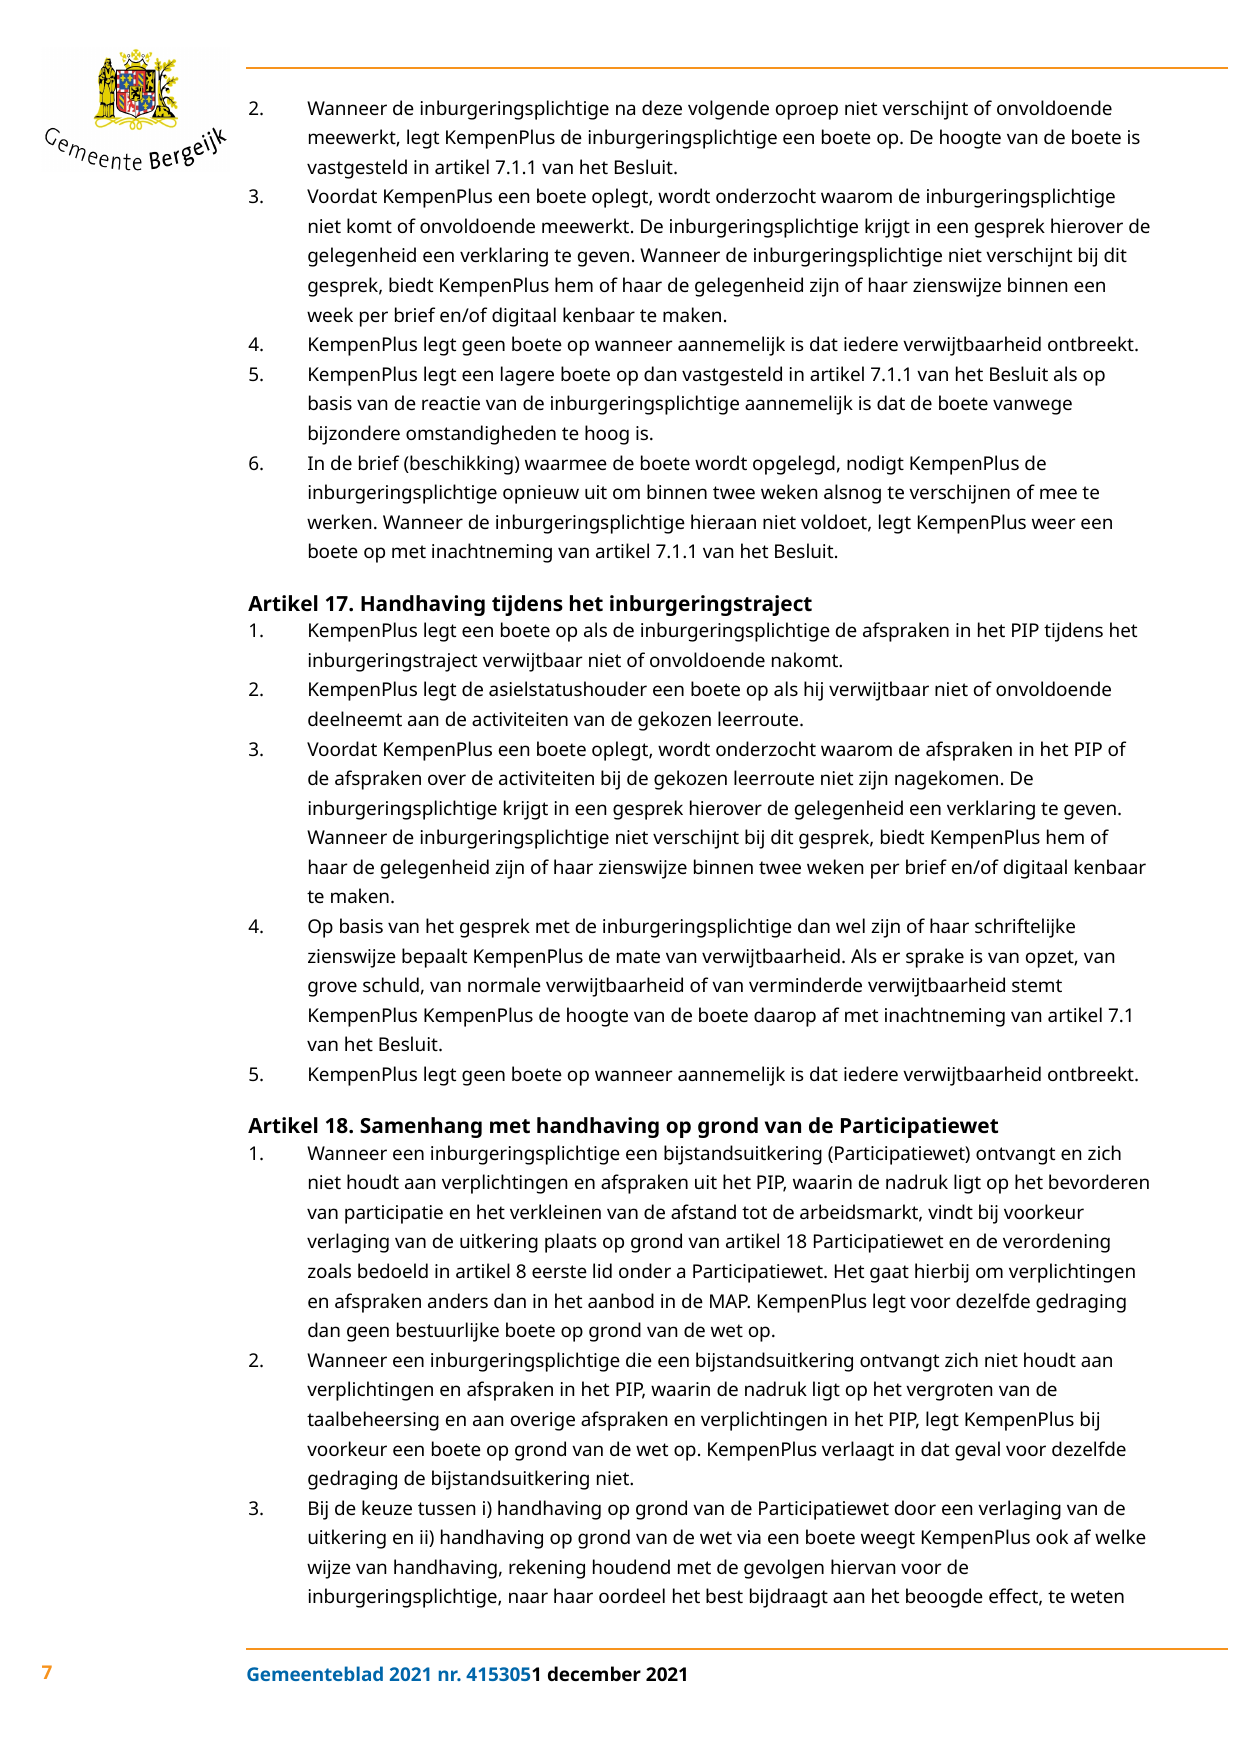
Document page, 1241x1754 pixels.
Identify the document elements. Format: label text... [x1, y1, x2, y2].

list KempenPlus legt geen boete op wanneer aannemelijk is dat iedere verwijtbaarheid ontbreekt. [248, 331, 1152, 357]
list Voordat KempenPlus een boete oplegt, wordt onderzocht waarom de afspraken in het PIP of de afspraken over de activiteiten bij de gekozen leerroute niet zijn nagekomen. De inburgeringsplichtige krijgt in een gesprek hierover de gelegenheid een verklaring te geven. Wanneer de inburgeringsplichtige niet verschijnt bij dit gesprek, biedt KempenPlus hem of haar de gelegenheid zijn of haar zienswijze binnen twee weken per brief en/of digitaal kenbaar te maken. [248, 736, 1152, 909]
list Wanneer de inburgeringsplichtige na deze volgende oproep niet verschijnt of onvoldoende meewerkt, legt KempenPlus de inburgeringsplichtige een boete op. De hoogte van de boete is vastgesteld in artikel 7.1.1 van het Besluit. [248, 95, 1152, 180]
list Voordat KempenPlus een boete oplegt, wordt onderzocht waarom de inburgeringsplichtige niet komt of onvoldoende meewerkt. De inburgeringsplichtige krijgt in een gesprek hierover de gelegenheid een verklaring te geven. Wanneer de inburgeringsplichtige niet verschijnt bij dit gesprek, biedt KempenPlus hem of haar de gelegenheid zijn of haar zienswijze binnen een week per brief en/of digitaal kenbaar te maken. [248, 183, 1152, 328]
list In de brief (beschikking) waarmee de boete wordt opgelegd, nodigt KempenPlus de inburgeringsplichtige opnieuw uit om binnen twee weken alsnog te verschijnen of mee te werken. Wanneer de inburgeringsplichtige hieraan niet voldoet, legt KempenPlus weer een boete op met inachtneming van artikel 7.1.1 van het Besluit. [248, 450, 1152, 564]
list Wanneer een inburgeringsplichtige een bijstandsuitkering (Participatiewet) ontvangt en zich niet houdt aan verplichtingen en afspraken uit het PIP, waarin de nadruk ligt op het bevorderen van participatie en het verkleinen van de afstand tot de arbeidsmarkt, vindt bij voorkeur verlaging van de uitkering plaats op grond van artikel 18 Participatiewet en de verordening zoals bedoeld in artikel 8 eerste lid onder a Participatiewet. Het gaat hierbij om verplichtingen en afspraken anders dan in het aanbod in de MAP. KempenPlus legt voor dezelfde gedraging dan geen bestuurlijke boete op grond van de wet op. [248, 1140, 1152, 1343]
list Wanneer een inburgeringsplichtige die een bijstandsuitkering ontvangt zich niet houdt aan verplichtingen en afspraken in het PIP, waarin de nadruk ligt op het vergroten van de taalbeheersing en aan overige afspraken en verplichtingen in het PIP, legt KempenPlus bij voorkeur een boete op grond van de wet op. KempenPlus verlaagt in dat geval voor dezelfde gedraging de bijstandsuitkering niet. [248, 1347, 1152, 1491]
text Artikel 17. Handhaving tijdens het inburgeringstraject [248, 589, 1152, 617]
list KempenPlus legt een boete op als de inburgeringsplichtige de afspraken in het PIP tijdens het inburgeringstraject verwijtbaar niet of onvoldoende nakomt. [248, 617, 1152, 673]
list KempenPlus legt een lagere boete op dan vastgesteld in artikel 7.1.1 van het Besluit als op basis van de reactie van de inburgeringsplichtige aannemelijk is dat de boete vanwege bijzondere omstandigheden te hoog is. [248, 361, 1152, 446]
list KempenPlus legt geen boete op wanneer aannemelijk is dat iedere verwijtbaarheid ontbreekt. [248, 1061, 1152, 1087]
picture [41, 47, 231, 172]
list Op basis van het gesprek met de inburgeringsplichtige dan wel zijn of haar schriftelijke zienswijze bepaalt KempenPlus de mate van verwijtbaarheid. Als er sprake is van opzet, van grove schuld, van normale verwijtbaarheid of van verminderde verwijtbaarheid stemt KempenPlus KempenPlus de hoogte van de boete daarop af met inachtneming van artikel 7.1 van het Besluit. [248, 913, 1152, 1057]
list KempenPlus legt de asielstatushouder een boete op als hij verwijtbaar niet of onvoldoende deelneemt aan de activiteiten van de gekozen leerroute. [248, 677, 1152, 732]
list Bij de keuze tussen i) handhaving op grond van de Participatiewet door een verlaging van de uitkering en ii) handhaving op grond van de wet via een boete weegt KempenPlus ook af welke wijze van handhaving, rekening houdend met de gevolgen hiervan voor de inburgeringsplichtige, naar haar oordeel het best bijdraagt aan het beoogde effect, te weten [248, 1495, 1152, 1609]
text Artikel 18. Samenhang met handhaving op grond van de Participatiewet [248, 1112, 1152, 1140]
